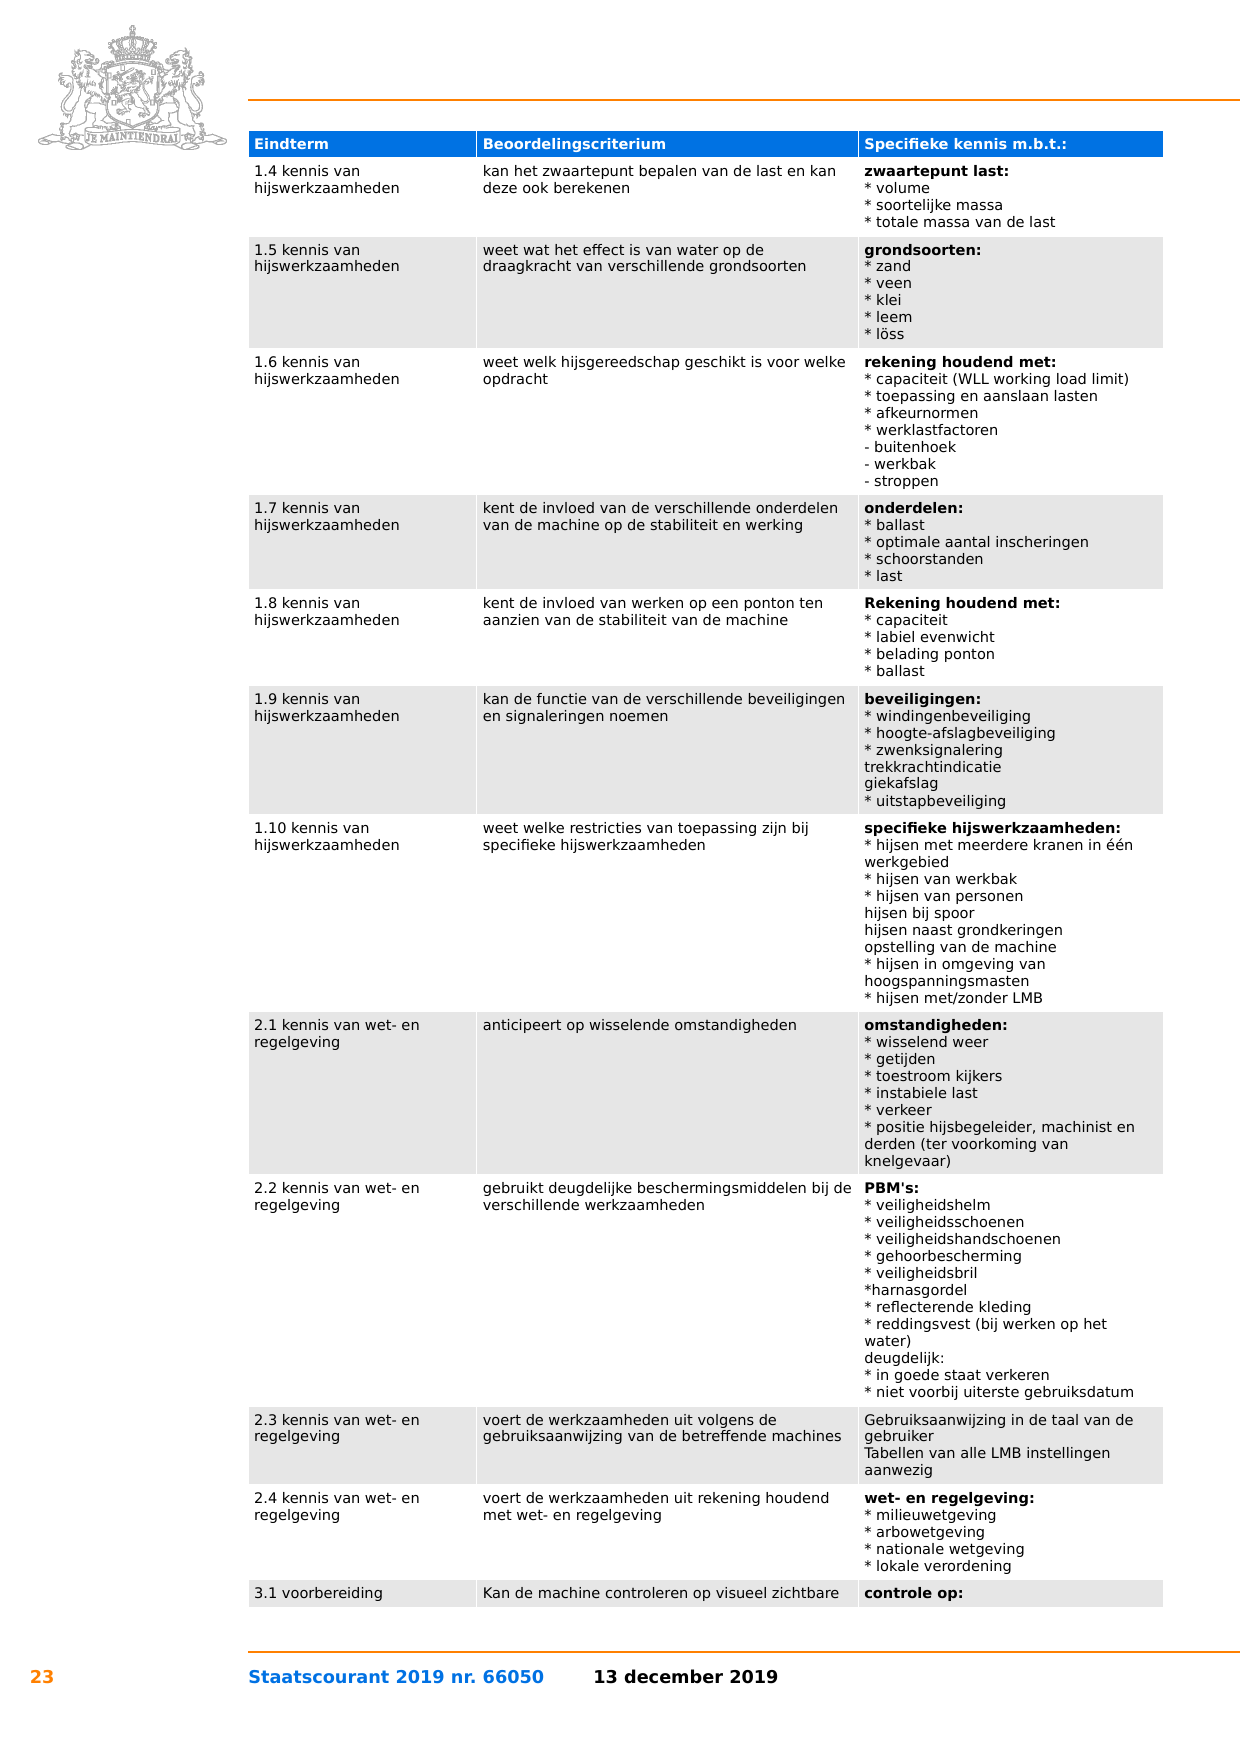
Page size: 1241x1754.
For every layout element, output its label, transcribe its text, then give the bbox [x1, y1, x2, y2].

table_cell onderdelen: * ballast * optimale aantal inscheringen * schoorstanden * last [859, 495, 1163, 589]
table_cell grondsoorten: * zand * veen * klei * leem * löss [859, 237, 1163, 348]
table_cell 2.2 kennis van wet- en regelgeving [249, 1176, 476, 1406]
table_cell 1.4 kennis van hijswerkzaamheden [249, 158, 476, 236]
table_cell gebruikt deugdelijke beschermingsmiddelen bij de verschillende werkzaamheden [477, 1176, 858, 1406]
table_cell kent de invloed van werken op een ponton ten aanzien van de stabiliteit van de machine [477, 591, 858, 685]
table_cell wet- en regelgeving: * milieuwetgeving * arbowetgeving * nationale wetgeving * lokale verordening [859, 1485, 1163, 1579]
table_cell 3.1 voorbereiding [249, 1580, 476, 1607]
table_cell anticipeert op wisselende omstandigheden [477, 1012, 858, 1174]
table_cell weet wat het effect is van water op de draagkracht van verschillende grondsoorten [477, 237, 858, 348]
table_cell Gebruiksaanwijzing in de taal van de gebruiker Tabellen van alle LMB instellingen aanwezig [859, 1407, 1163, 1484]
table_cell omstandigheden: * wisselend weer * getijden * toestroom kijkers * instabiele last * verkeer * positie hijsbegeleider, machinist en derden (ter voorkoming van knelgevaar) [859, 1012, 1163, 1174]
table_cell voert de werkzaamheden uit volgens de gebruiksaanwijzing van de betreffende machines [477, 1407, 858, 1484]
table_cell kent de invloed van de verschillende onderdelen van de machine op de stabiliteit en werking [477, 495, 858, 589]
table_cell beveiligingen: * windingenbeveiliging * hoogte-afslagbeveiliging * zwenksignalering trekkrachtindicatie giekafslag * uitstapbeveiliging [859, 686, 1163, 814]
table_cell 2.3 kennis van wet- en regelgeving [249, 1407, 476, 1484]
table_cell 1.9 kennis van hijswerkzaamheden [249, 686, 476, 814]
table_cell 2.1 kennis van wet- en regelgeving [249, 1012, 476, 1174]
table_cell specifieke hijswerkzaamheden: * hijsen met meerdere kranen in één werkgebied * hijsen van werkbak * hijsen van personen hijsen bij spoor hijsen naast grondkeringen opstelling van de machine * hijsen in omgeving van hoogspanningsmasten * hijsen met/zonder LMB [859, 815, 1163, 1011]
table_cell kan de functie van de verschillende beveiligingen en signaleringen noemen [477, 686, 858, 814]
picture [38, 25, 227, 150]
table_cell kan het zwaartepunt bepalen van de last en kan deze ook berekenen [477, 158, 858, 236]
table_cell 1.7 kennis van hijswerkzaamheden [249, 495, 476, 589]
table_cell 1.5 kennis van hijswerkzaamheden [249, 237, 476, 348]
table_cell weet welke restricties van toepassing zijn bij specifieke hijswerkzaamheden [477, 815, 858, 1011]
table_cell 1.10 kennis van hijswerkzaamheden [249, 815, 476, 1011]
table_header Eindterm [249, 131, 476, 157]
table_cell weet welk hijsgereedschap geschikt is voor welke opdracht [477, 349, 858, 494]
table_cell 1.6 kennis van hijswerkzaamheden [249, 349, 476, 494]
table_header Specifieke kennis m.b.t.: [859, 131, 1163, 157]
table_cell 1.8 kennis van hijswerkzaamheden [249, 591, 476, 685]
table_cell zwaartepunt last: * volume * soortelijke massa * totale massa van de last [859, 158, 1163, 236]
table_cell voert de werkzaamheden uit rekening houdend met wet- en regelgeving [477, 1485, 858, 1579]
table_cell controle op: [859, 1580, 1163, 1607]
table_header Beoordelingscriterium [477, 131, 858, 157]
table_cell Rekening houdend met: * capaciteit * labiel evenwicht * belading ponton * ballast [859, 591, 1163, 685]
table_cell Kan de machine controleren op visueel zichtbare [477, 1580, 858, 1607]
table_cell 2.4 kennis van wet- en regelgeving [249, 1485, 476, 1579]
table_cell PBM's: * veiligheidshelm * veiligheidsschoenen * veiligheidshandschoenen * gehoorbescherming * veiligheidsbril *harnasgordel * reflecterende kleding * reddingsvest (bij werken op het water) deugdelijk: * in goede staat verkeren * niet voorbij uiterste gebruiksdatum [859, 1176, 1163, 1406]
table_cell rekening houdend met: * capaciteit (WLL working load limit) * toepassing en aanslaan lasten * afkeurnormen * werklastfactoren - buitenhoek - werkbak - stroppen [859, 349, 1163, 494]
